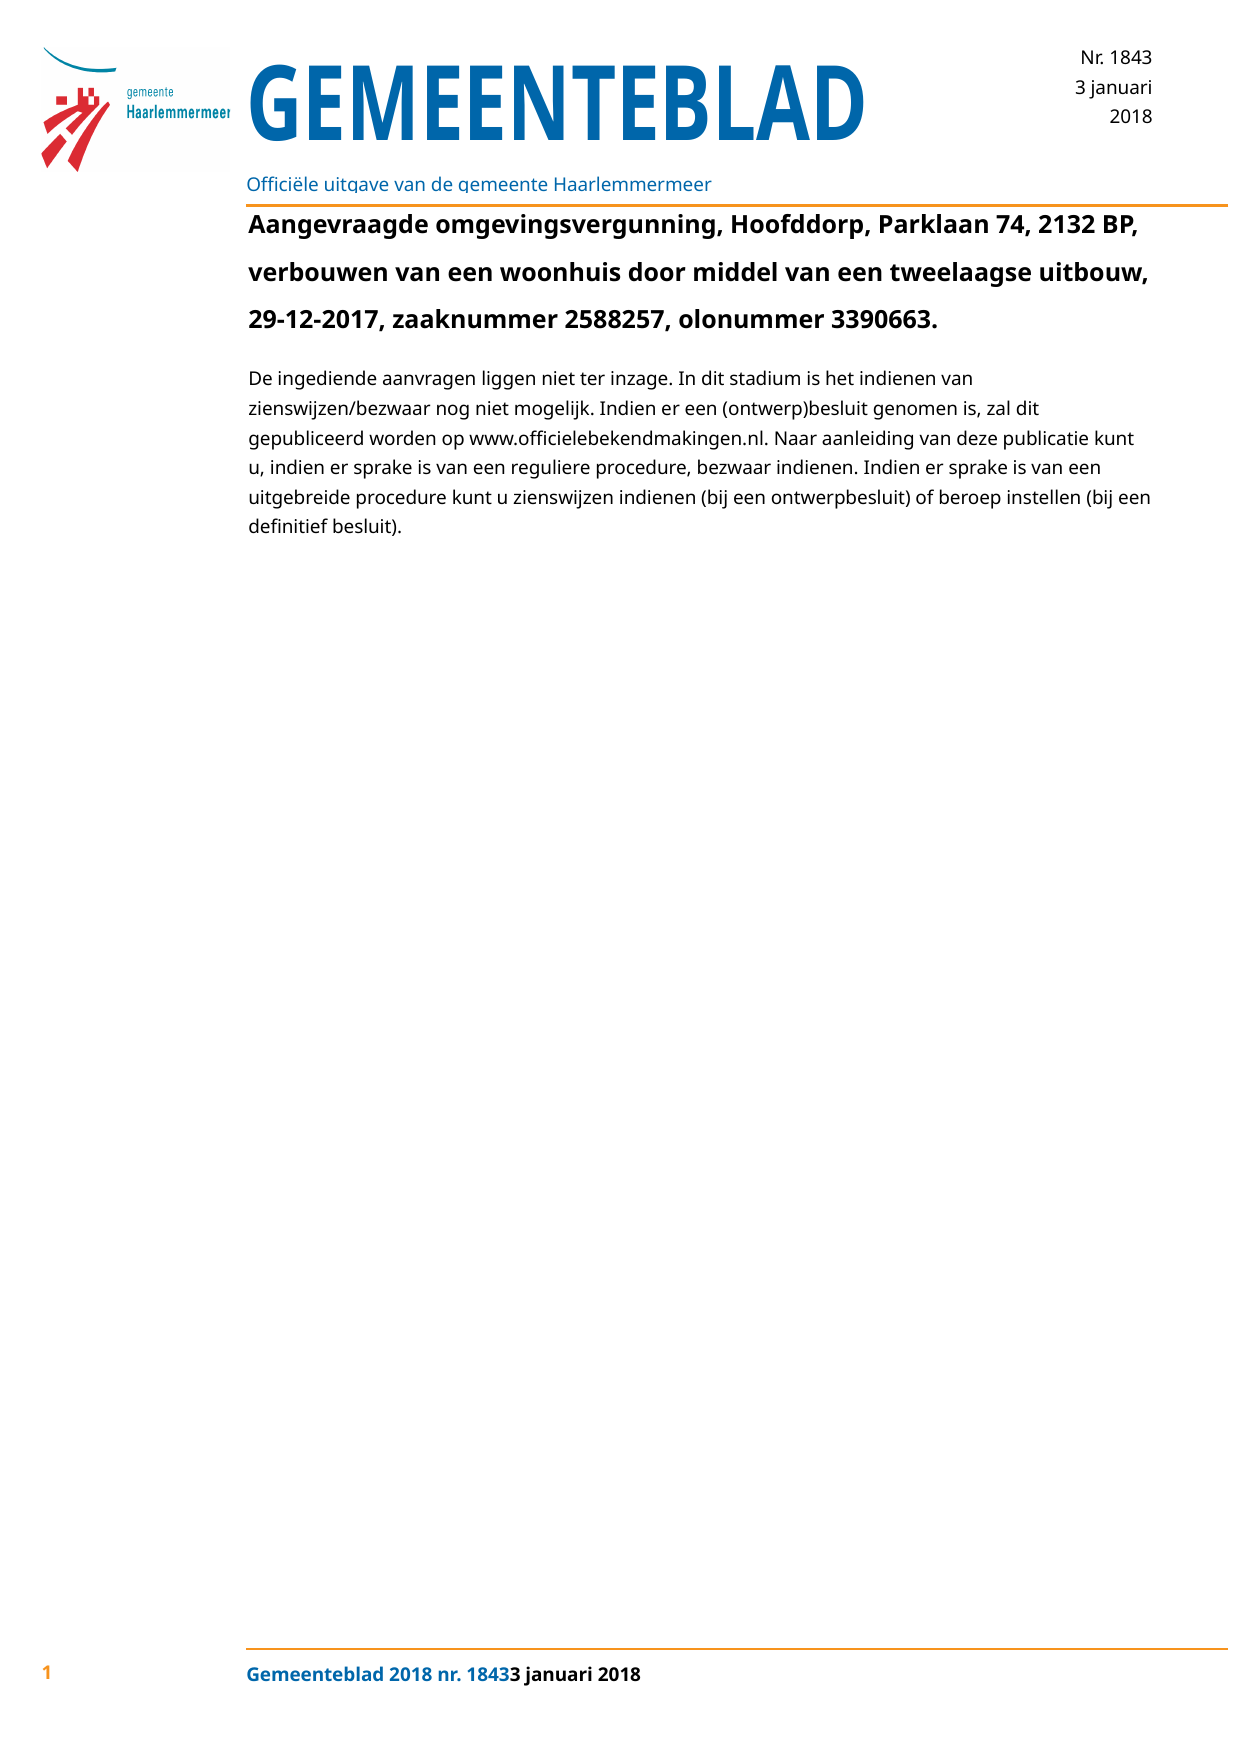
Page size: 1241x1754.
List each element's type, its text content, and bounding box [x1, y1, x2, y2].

text Aangevraagde omgevingsvergunning, Hoofddorp, Parklaan 74, 2132 BP, verbouwen van een woonhuis door middel van een tweelaagse uitbouw, 29-12-2017, zaaknummer 2588257, olonummer 3390663. [248, 207, 1152, 336]
text De ingediende aanvragen liggen niet ter inzage. In dit stadium is het indienen van zienswijzen/bezwaar nog niet mogelijk. Indien er een (ontwerp)besluit genomen is, zal dit gepubliceerd worden op www.officielebekendmakingen.nl. Naar aanleiding van deze publicatie kunt u, indien er sprake is van een reguliere procedure, bezwaar indienen. Indien er sprake is van een uitgebreide procedure kunt u zienswijzen indienen (bij een ontwerpbesluit) of beroep instellen (bij een definitief besluit). [248, 366, 1152, 539]
picture [41, 47, 231, 172]
